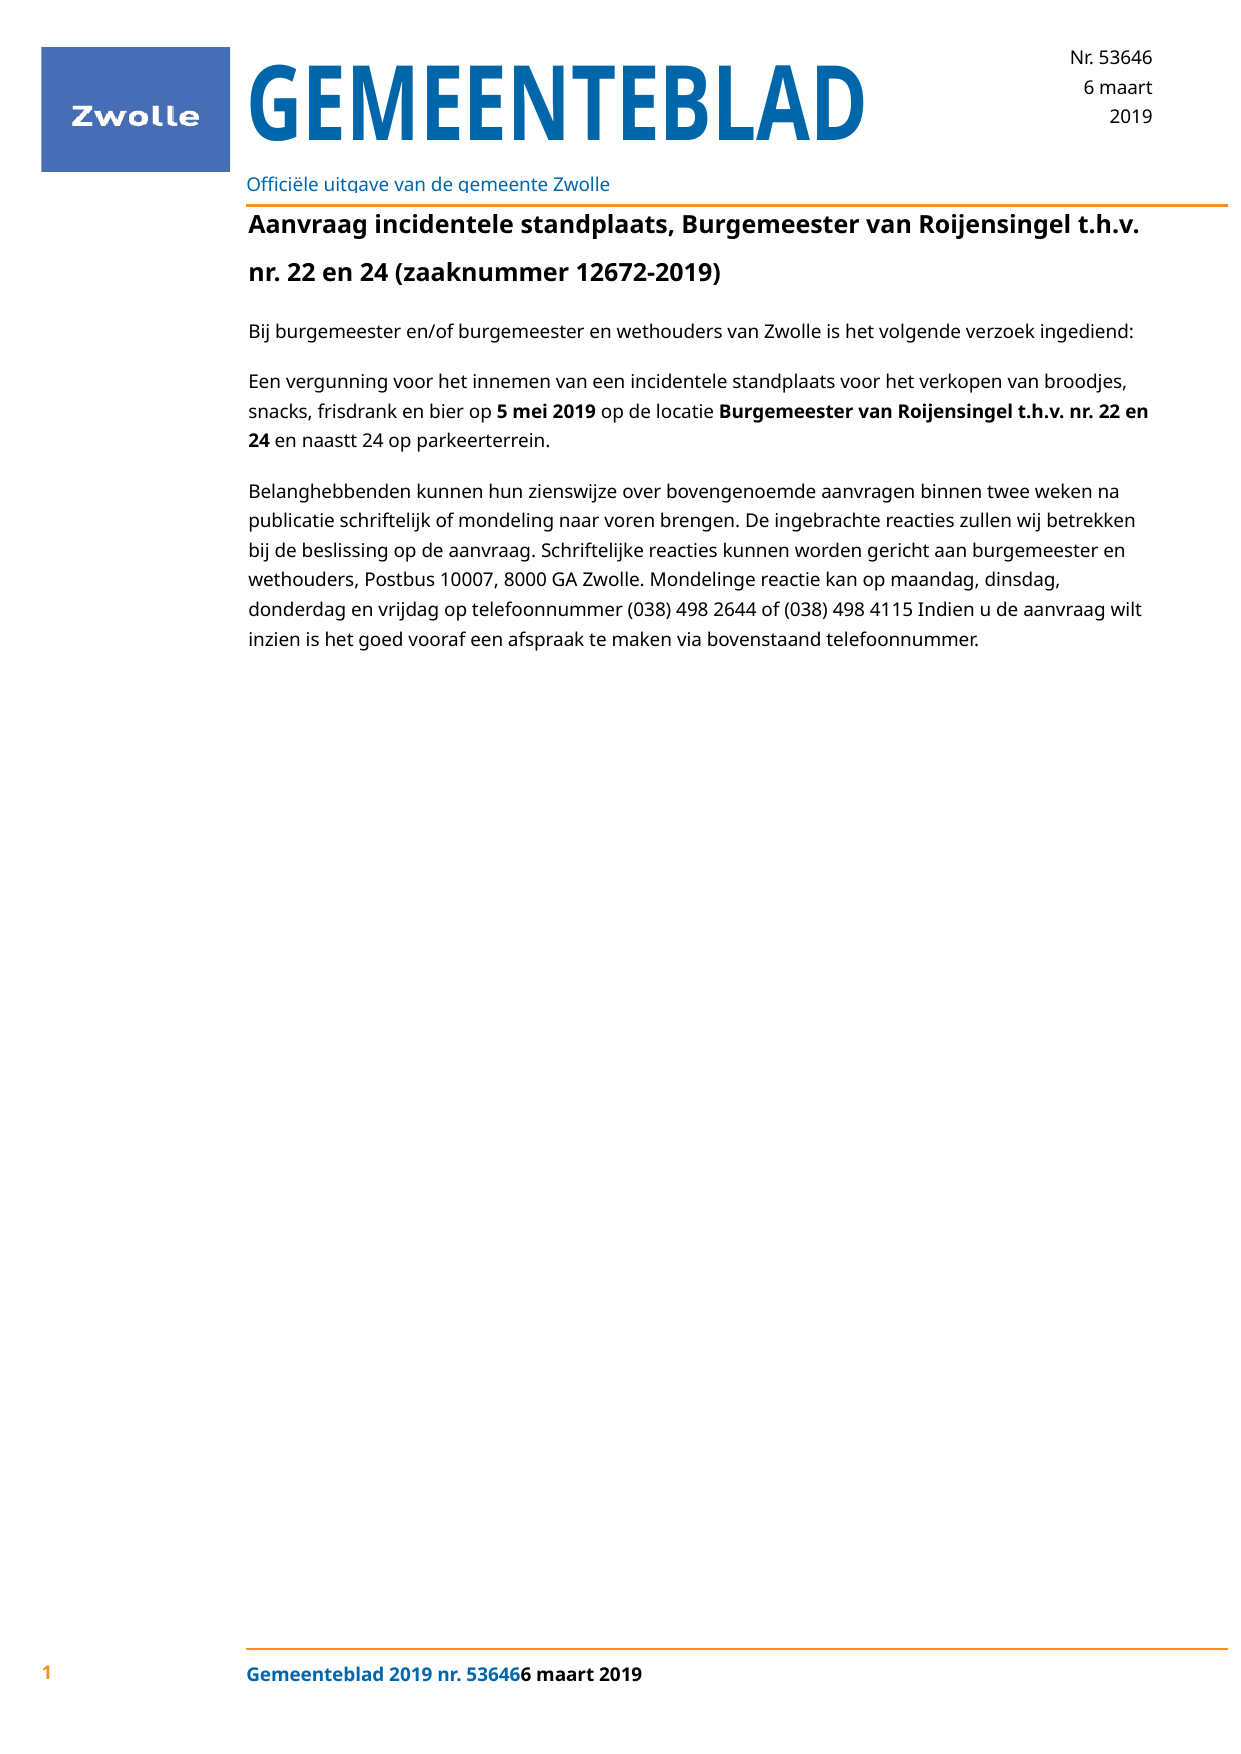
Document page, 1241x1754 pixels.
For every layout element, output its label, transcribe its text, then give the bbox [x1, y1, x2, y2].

text Belanghebbenden kunnen hun zienswijze over bovengenoemde aanvragen binnen twee weken na publicatie schriftelijk of mondeling naar voren brengen. De ingebrachte reacties zullen wij betrekken bij de beslissing op de aanvraag. Schriftelijke reacties kunnen worden gericht aan burgemeester en wethouders, Postbus 10007, 8000 GA Zwolle. Mondelinge reactie kan op maandag, dinsdag, donderdag en vrijdag op telefoonnummer (038) 498 2644 of (038) 498 4115 Indien u de aanvraag wilt inzien is het goed vooraf een afspraak te maken via bovenstaand telefoonnummer. [248, 478, 1152, 652]
picture [41, 47, 231, 172]
text Een vergunning voor het innemen van een incidentele standplaats voor het verkopen van broodjes, snacks, frisdrank en bier op 5 mei 2019 op de locatie Burgemeester van Roijensingel t.h.v. nr. 22 en 24 en naastt 24 op parkeerterrein. [248, 368, 1152, 453]
text Bij burgemeester en/of burgemeester en wethouders van Zwolle is het volgende verzoek ingediend: [248, 318, 1152, 344]
text Aanvraag incidentele standplaats, Burgemeester van Roijensingel t.h.v. nr. 22 en 24 (zaaknummer 12672-2019) [248, 207, 1152, 288]
